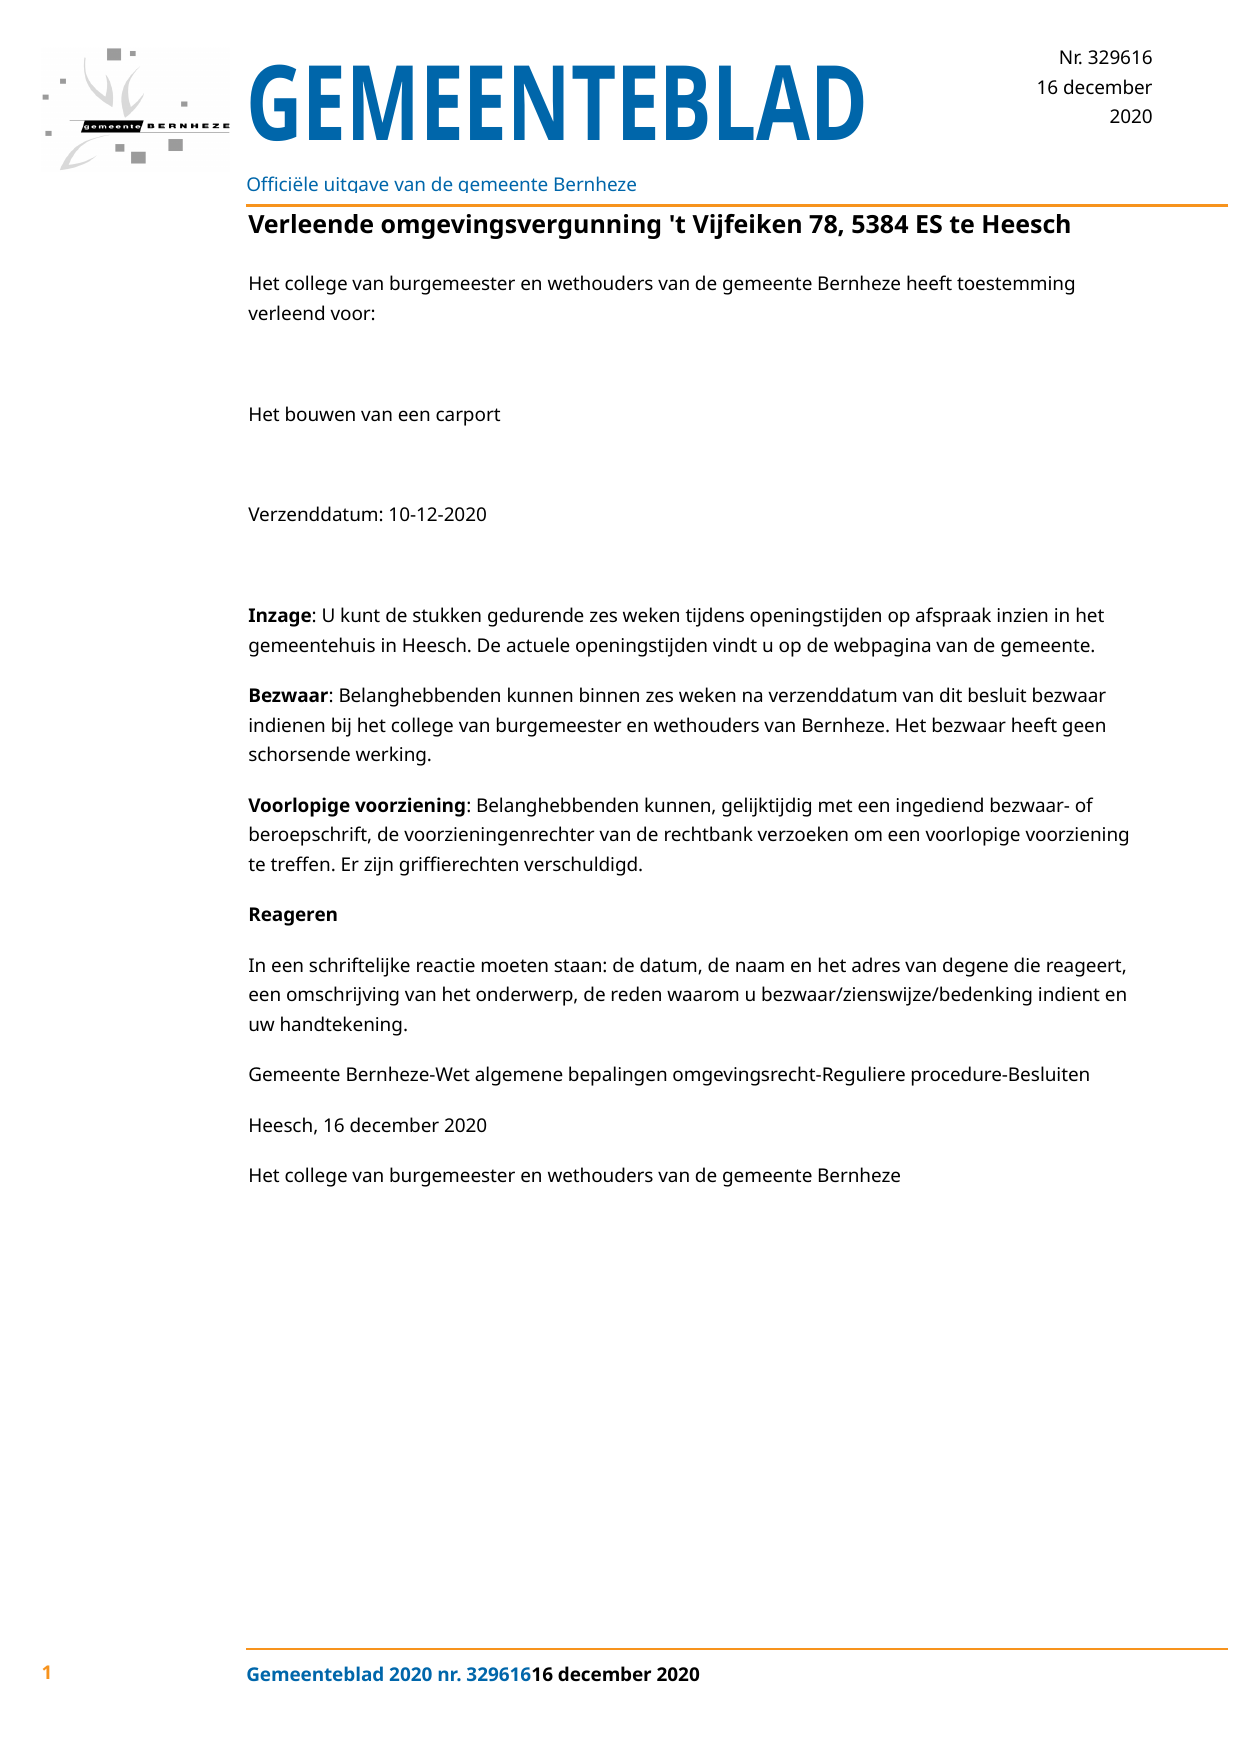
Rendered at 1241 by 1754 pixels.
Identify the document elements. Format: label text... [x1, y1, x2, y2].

text Het college van burgemeester en wethouders van de gemeente Bernheze [248, 1162, 1152, 1188]
text Heesch, 16 december 2020 [248, 1112, 1152, 1138]
picture [41, 47, 231, 172]
text Verleende omgevingsvergunning 't Vijfeiken 78, 5384 ES te Heesch [248, 207, 1152, 241]
text Het bouwen van een carport [248, 401, 1152, 426]
text Verzenddatum: 10-12-2020 [248, 502, 1152, 527]
text Voorlopige voorziening: Belanghebbenden kunnen, gelijktijdig met een ingediend bezwaar- of beroepschrift, de voorzieningenrechter van de rechtbank verzoeken om een voorlopige voorziening te treffen. Er zijn griffierechten verschuldigd. [248, 792, 1152, 877]
text Inzage: U kunt de stukken gedurende zes weken tijdens openingstijden op afspraak inzien in het gemeentehuis in Heesch. De actuele openingstijden vindt u op de webpagina van de gemeente. [248, 602, 1152, 658]
text Bezwaar: Belanghebbenden kunnen binnen zes weken na verzenddatum van dit besluit bezwaar indienen bij het college van burgemeester en wethouders van Bernheze. Het bezwaar heeft geen schorsende werking. [248, 682, 1152, 767]
text Reageren [248, 902, 1152, 927]
text Het college van burgemeester en wethouders van de gemeente Bernheze heeft toestemming verleend voor: [248, 270, 1152, 326]
text Gemeente Bernheze-Wet algemene bepalingen omgevingsrecht-Reguliere procedure-Besluiten [248, 1062, 1152, 1087]
text In een schriftelijke reactie moeten staan: de datum, de naam en het adres van degene die reageert, een omschrijving van het onderwerp, de reden waarom u bezwaar/zienswijze/bedenking indient en uw handtekening. [248, 952, 1152, 1037]
